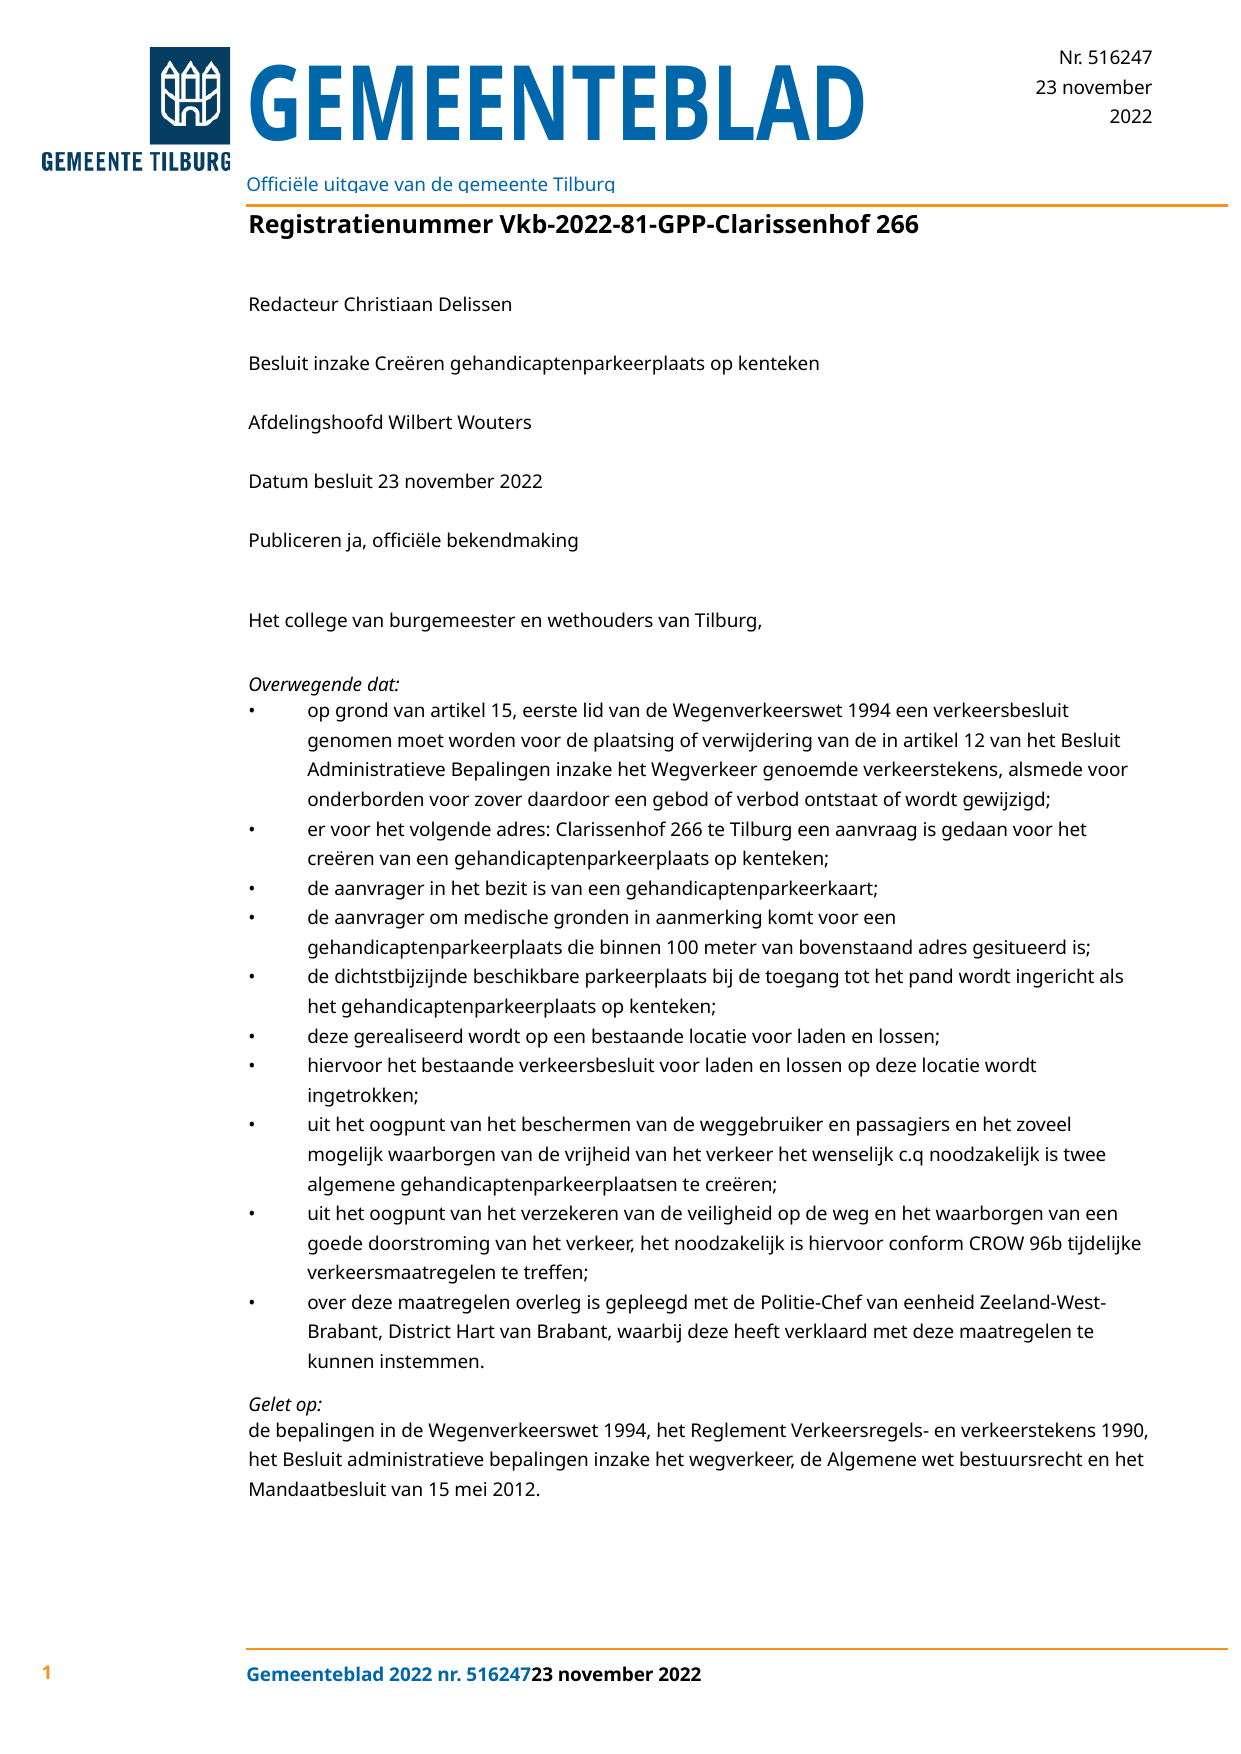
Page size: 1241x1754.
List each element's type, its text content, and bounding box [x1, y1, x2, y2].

list uit het oogpunt van het beschermen van de weggebruiker en passagiers en het zoveel mogelijk waarborgen van de vrijheid van het verkeer het wenselijk c.q noodzakelijk is twee algemene gehandicaptenparkeerplaatsen te creëren; [248, 1112, 1152, 1196]
text Gelet op: [248, 1391, 1152, 1417]
list over deze maatregelen overleg is gepleegd met de Politie-Chef van eenheid Zeeland-West-Brabant, District Hart van Brabant, waarbij deze heeft verklaard met deze maatregelen te kunnen instemmen. [248, 1289, 1152, 1374]
text Datum besluit 23 november 2022 [248, 468, 1152, 494]
text Overwegende dat: [248, 672, 1152, 697]
text Afdelingshoofd Wilbert Wouters [248, 409, 1152, 435]
text Redacteur Christiaan Delissen [248, 291, 1152, 317]
list deze gerealiseerd wordt op een bestaande locatie voor laden en lossen; [248, 1023, 1152, 1048]
list de aanvrager om medische gronden in aanmerking komt voor een gehandicaptenparkeerplaats die binnen 100 meter van bovenstaand adres gesitueerd is; [248, 904, 1152, 960]
text Publiceren ja, officiële bekendmaking [248, 528, 1152, 553]
list de aanvrager in het bezit is van een gehandicaptenparkeerkaart; [248, 875, 1152, 901]
list er voor het volgende adres: Clarissenhof 266 te Tilburg een aanvraag is gedaan voor het creëren van een gehandicaptenparkeerplaats op kenteken; [248, 816, 1152, 871]
text Registratienummer Vkb-2022-81-GPP-Clarissenhof 266 [248, 207, 1152, 241]
list hiervoor het bestaande verkeersbesluit voor laden en lossen op deze locatie wordt ingetrokken; [248, 1052, 1152, 1108]
list uit het oogpunt van het verzekeren van de veiligheid op de weg en het waarborgen van een goede doorstroming van het verkeer, het noodzakelijk is hiervoor conform CROW 96b tijdelijke verkeersmaatregelen te treffen; [248, 1200, 1152, 1285]
list op grond van artikel 15, eerste lid van de Wegenverkeerswet 1994 een verkeersbesluit genomen moet worden voor de plaatsing of verwijdering van de in artikel 12 van het Besluit Administratieve Bepalingen inzake het Wegverkeer genoemde verkeerstekens, alsmede voor onderborden voor zover daardoor een gebod of verbod ontstaat of wordt gewijzigd; [248, 697, 1152, 812]
text Het college van burgemeester en wethouders van Tilburg, [248, 608, 1152, 633]
text de bepalingen in de Wegenverkeerswet 1994, het Reglement Verkeersregels- en verkeerstekens 1990, het Besluit administratieve bepalingen inzake het wegverkeer, de Algemene wet bestuursrecht en het Mandaatbesluit van 15 mei 2012. [248, 1417, 1152, 1502]
picture [41, 47, 231, 172]
text Besluit inzake Creëren gehandicaptenparkeerplaats op kenteken [248, 350, 1152, 376]
list de dichtstbijzijnde beschikbare parkeerplaats bij de toegang tot het pand wordt ingericht als het gehandicaptenparkeerplaats op kenteken; [248, 964, 1152, 1019]
